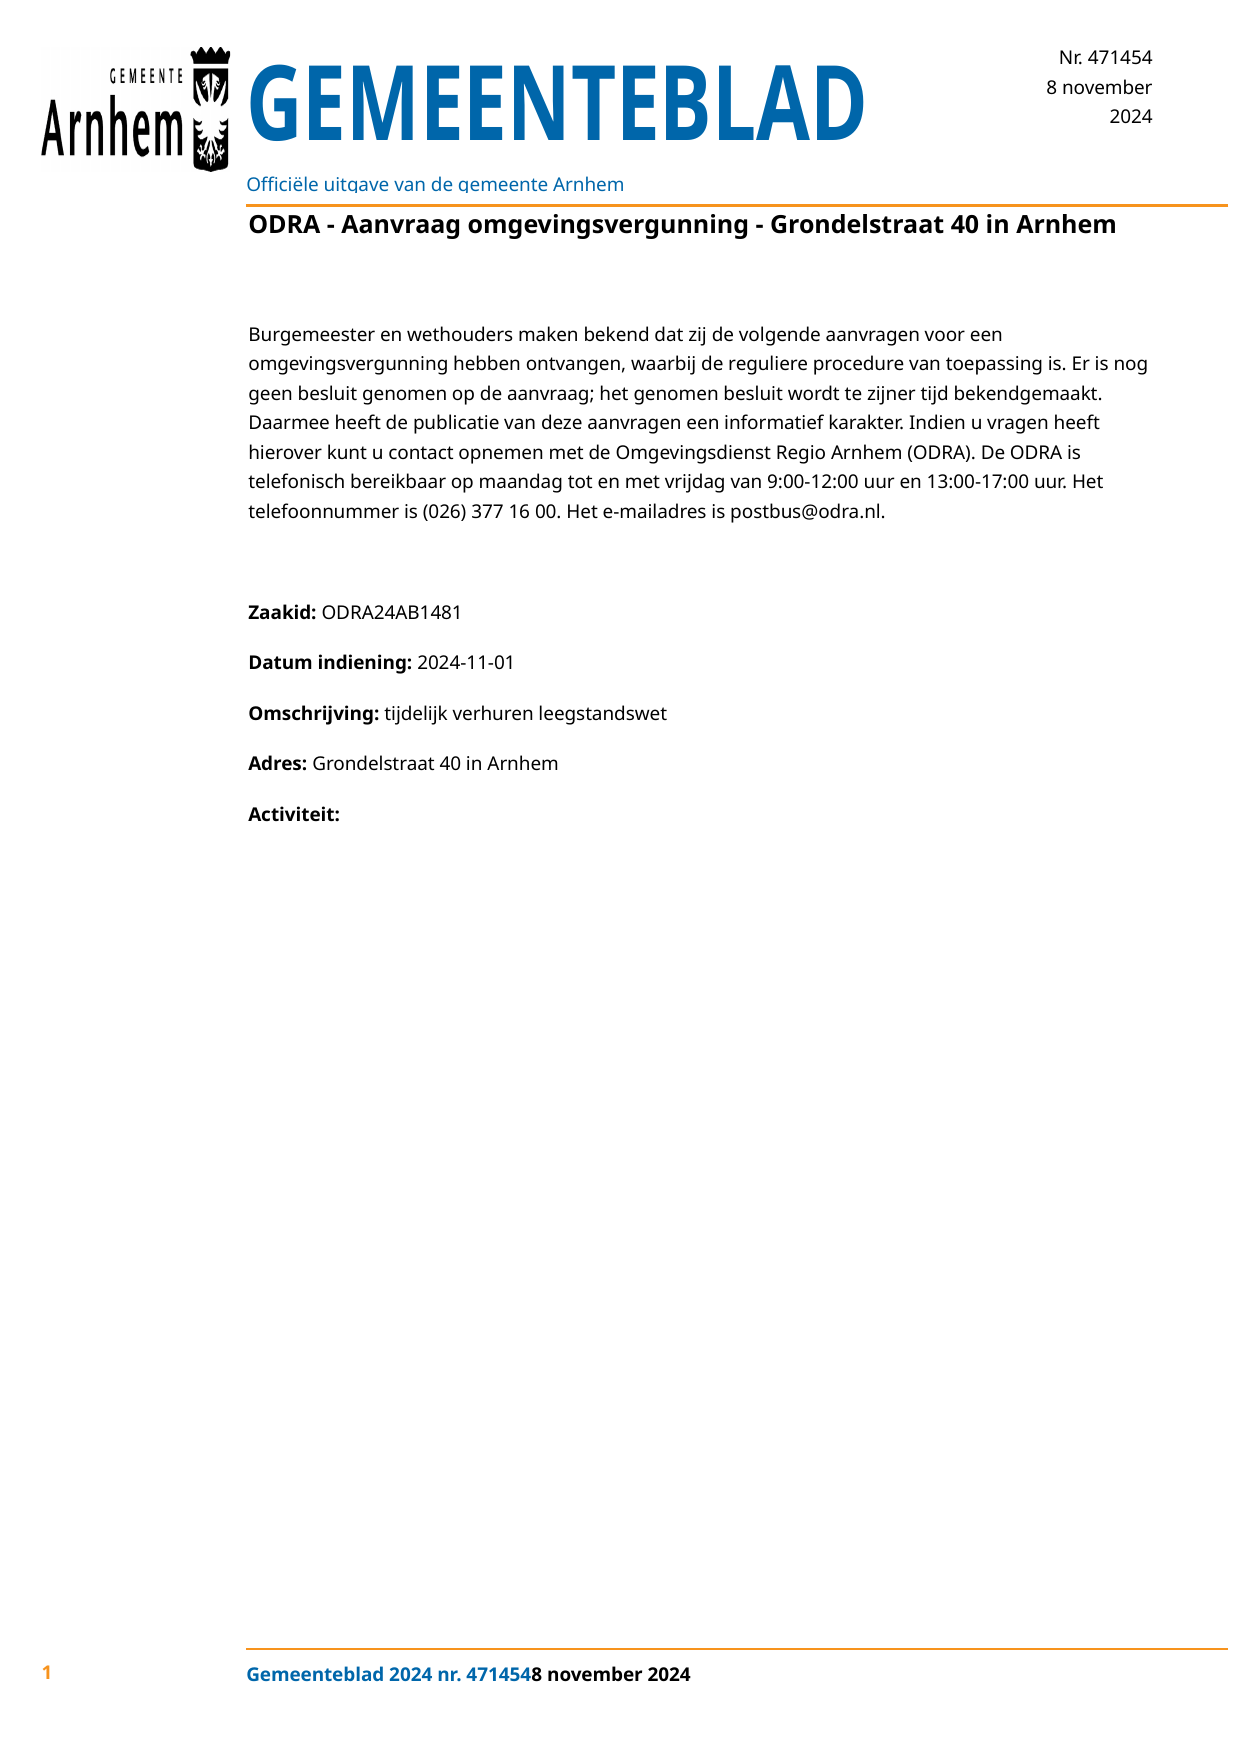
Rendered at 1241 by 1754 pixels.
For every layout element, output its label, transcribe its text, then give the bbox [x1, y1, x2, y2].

text Datum indiening: 2024-11-01 [248, 649, 1152, 675]
text ODRA - Aanvraag omgevingsvergunning - Grondelstraat 40 in Arnhem [248, 207, 1152, 241]
text Zaakid: ODRA24AB1481 [248, 599, 1152, 625]
text Burgemeester en wethouders maken bekend dat zij de volgende aanvragen voor een omgevingsvergunning hebben ontvangen, waarbij de reguliere procedure van toepassing is. Er is nog geen besluit genomen op de aanvraag; het genomen besluit wordt te zijner tijd bekendgemaakt. Daarmee heeft de publicatie van deze aanvragen een informatief karakter. Indien u vragen heeft hierover kunt u contact opnemen met de Omgevingsdienst Regio Arnhem (ODRA). De ODRA is telefonisch bereikbaar op maandag tot en met vrijdag van 9:00-12:00 uur en 13:00-17:00 uur. Het telefoonnummer is (026) 377 16 00. Het e-mailadres is postbus@odra.nl. [248, 321, 1152, 524]
text Adres: Grondelstraat 40 in Arnhem [248, 750, 1152, 776]
text Activiteit: [248, 801, 1152, 826]
picture [41, 47, 231, 172]
text Omschrijving: tijdelijk verhuren leegstandswet [248, 700, 1152, 726]
